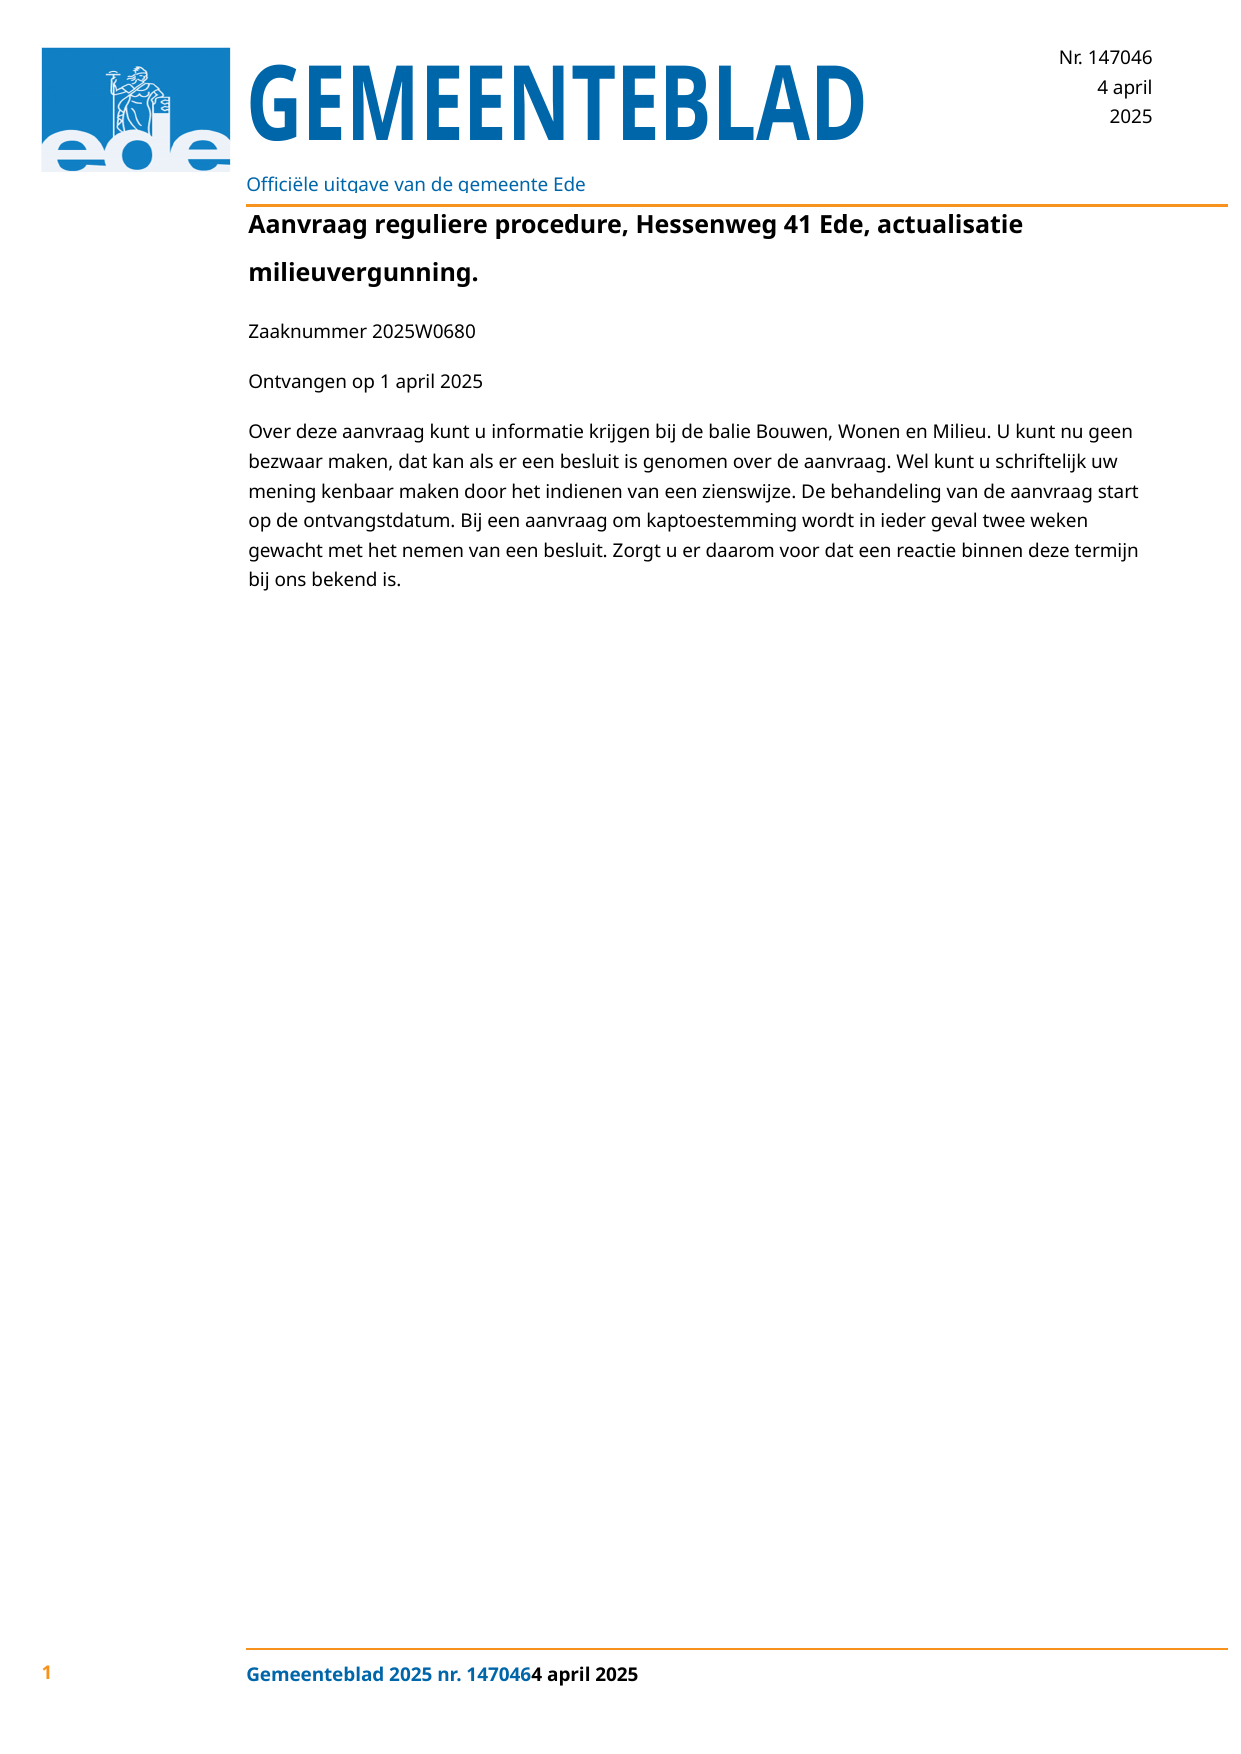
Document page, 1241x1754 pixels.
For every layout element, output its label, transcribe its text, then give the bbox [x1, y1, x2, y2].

text Ontvangen op 1 april 2025 [248, 368, 1152, 394]
text Zaaknummer 2025W0680 [248, 318, 1152, 344]
text Over deze aanvraag kunt u informatie krijgen bij de balie Bouwen, Wonen en Milieu. U kunt nu geen bezwaar maken, dat kan als er een besluit is genomen over de aanvraag. Wel kunt u schriftelijk uw mening kenbaar maken door het indienen van een zienswijze. De behandeling van de aanvraag start op de ontvangstdatum. Bij een aanvraag om kaptoestemming wordt in ieder geval twee weken gewacht met het nemen van een besluit. Zorgt u er daarom voor dat een reactie binnen deze termijn bij ons bekend is. [248, 419, 1152, 592]
picture [41, 47, 231, 172]
text Aanvraag reguliere procedure, Hessenweg 41 Ede, actualisatie milieuvergunning. [248, 207, 1152, 288]
